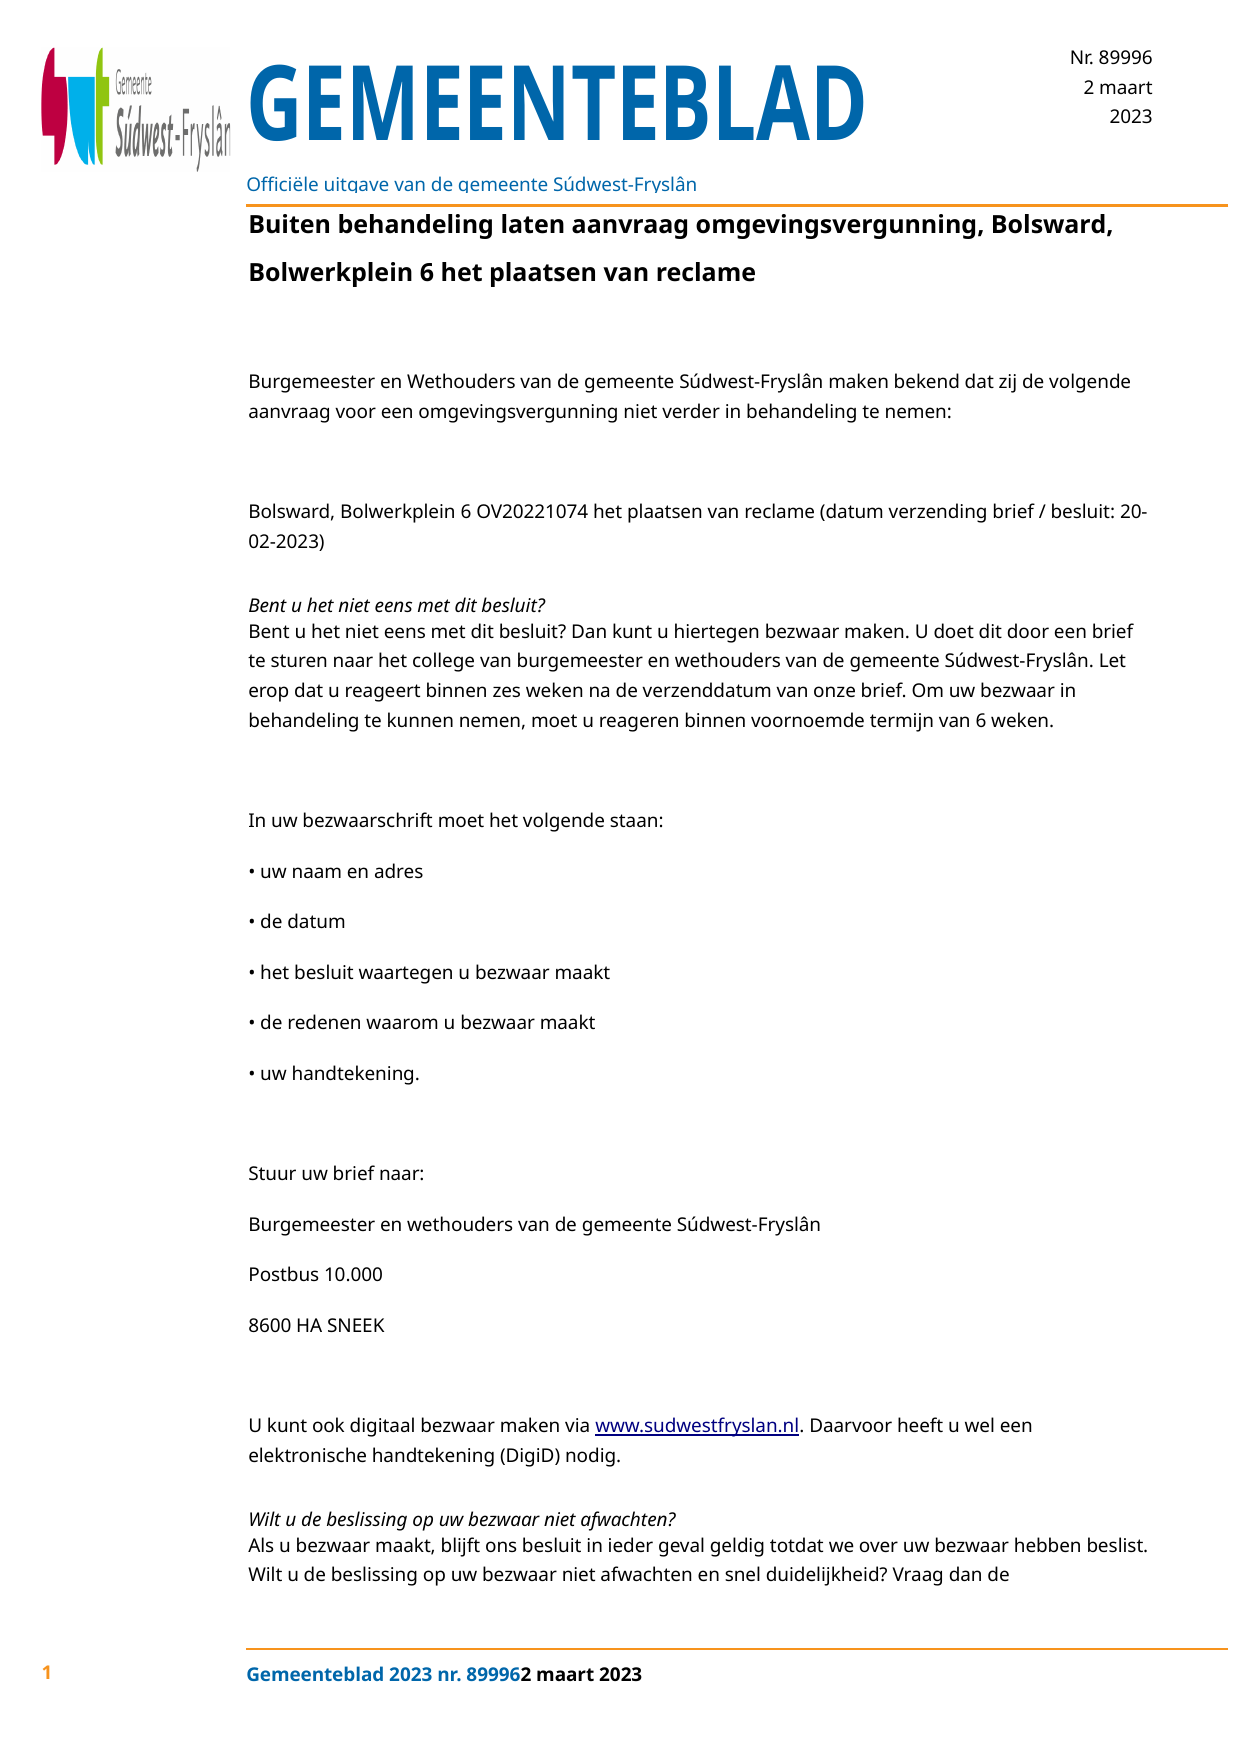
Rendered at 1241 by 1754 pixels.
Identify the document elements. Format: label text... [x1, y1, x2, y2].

text In uw bezwaarschrift moet het volgende staan: [248, 808, 1152, 833]
picture [41, 47, 231, 172]
text 8600 HA SNEEK [248, 1312, 1152, 1337]
text Bent u het niet eens met dit besluit? [248, 592, 1152, 618]
text • de redenen waarom u bezwaar maakt [248, 1009, 1152, 1035]
text • uw handtekening. [248, 1060, 1152, 1085]
text Wilt u de beslissing op uw bezwaar niet afwachten? [248, 1506, 1152, 1532]
text Bolsward, Bolwerkplein 6 OV20221074 het plaatsen van reclame (datum verzending brief / besluit: 20-02-2023) [248, 499, 1152, 554]
text Burgemeester en wethouders van de gemeente Súdwest-Fryslân [248, 1211, 1152, 1237]
text Stuur uw brief naar: [248, 1161, 1152, 1186]
text • de datum [248, 908, 1152, 934]
text • uw naam en adres [248, 858, 1152, 884]
text U kunt ook digitaal bezwaar maken via www.sudwestfryslan.nl. Daarvoor heeft u wel een elektronische handtekening (DigiD) nodig. [248, 1413, 1152, 1468]
text Burgemeester en Wethouders van de gemeente Súdwest-Fryslân maken bekend dat zij de volgende aanvraag voor een omgevingsvergunning niet verder in behandeling te nemen: [248, 368, 1152, 424]
text Buiten behandeling laten aanvraag omgevingsvergunning, Bolsward, Bolwerkplein 6 het plaatsen van reclame [248, 207, 1152, 288]
text • het besluit waartegen u bezwaar maakt [248, 959, 1152, 984]
text Als u bezwaar maakt, blijft ons besluit in ieder geval geldig totdat we over uw bezwaar hebben beslist. Wilt u de beslissing op uw bezwaar niet afwachten en snel duidelijkheid? Vraag dan de [248, 1532, 1152, 1587]
text Bent u het niet eens met dit besluit? Dan kunt u hiertegen bezwaar maken. U doet dit door een brief te sturen naar het college van burgemeester en wethouders van de gemeente Súdwest-Fryslân. Let erop dat u reageert binnen zes weken na de verzenddatum van onze brief. Om uw bezwaar in behandeling te kunnen nemen, moet u reageren binnen voornoemde termijn van 6 weken. [248, 618, 1152, 732]
text Postbus 10.000 [248, 1261, 1152, 1287]
